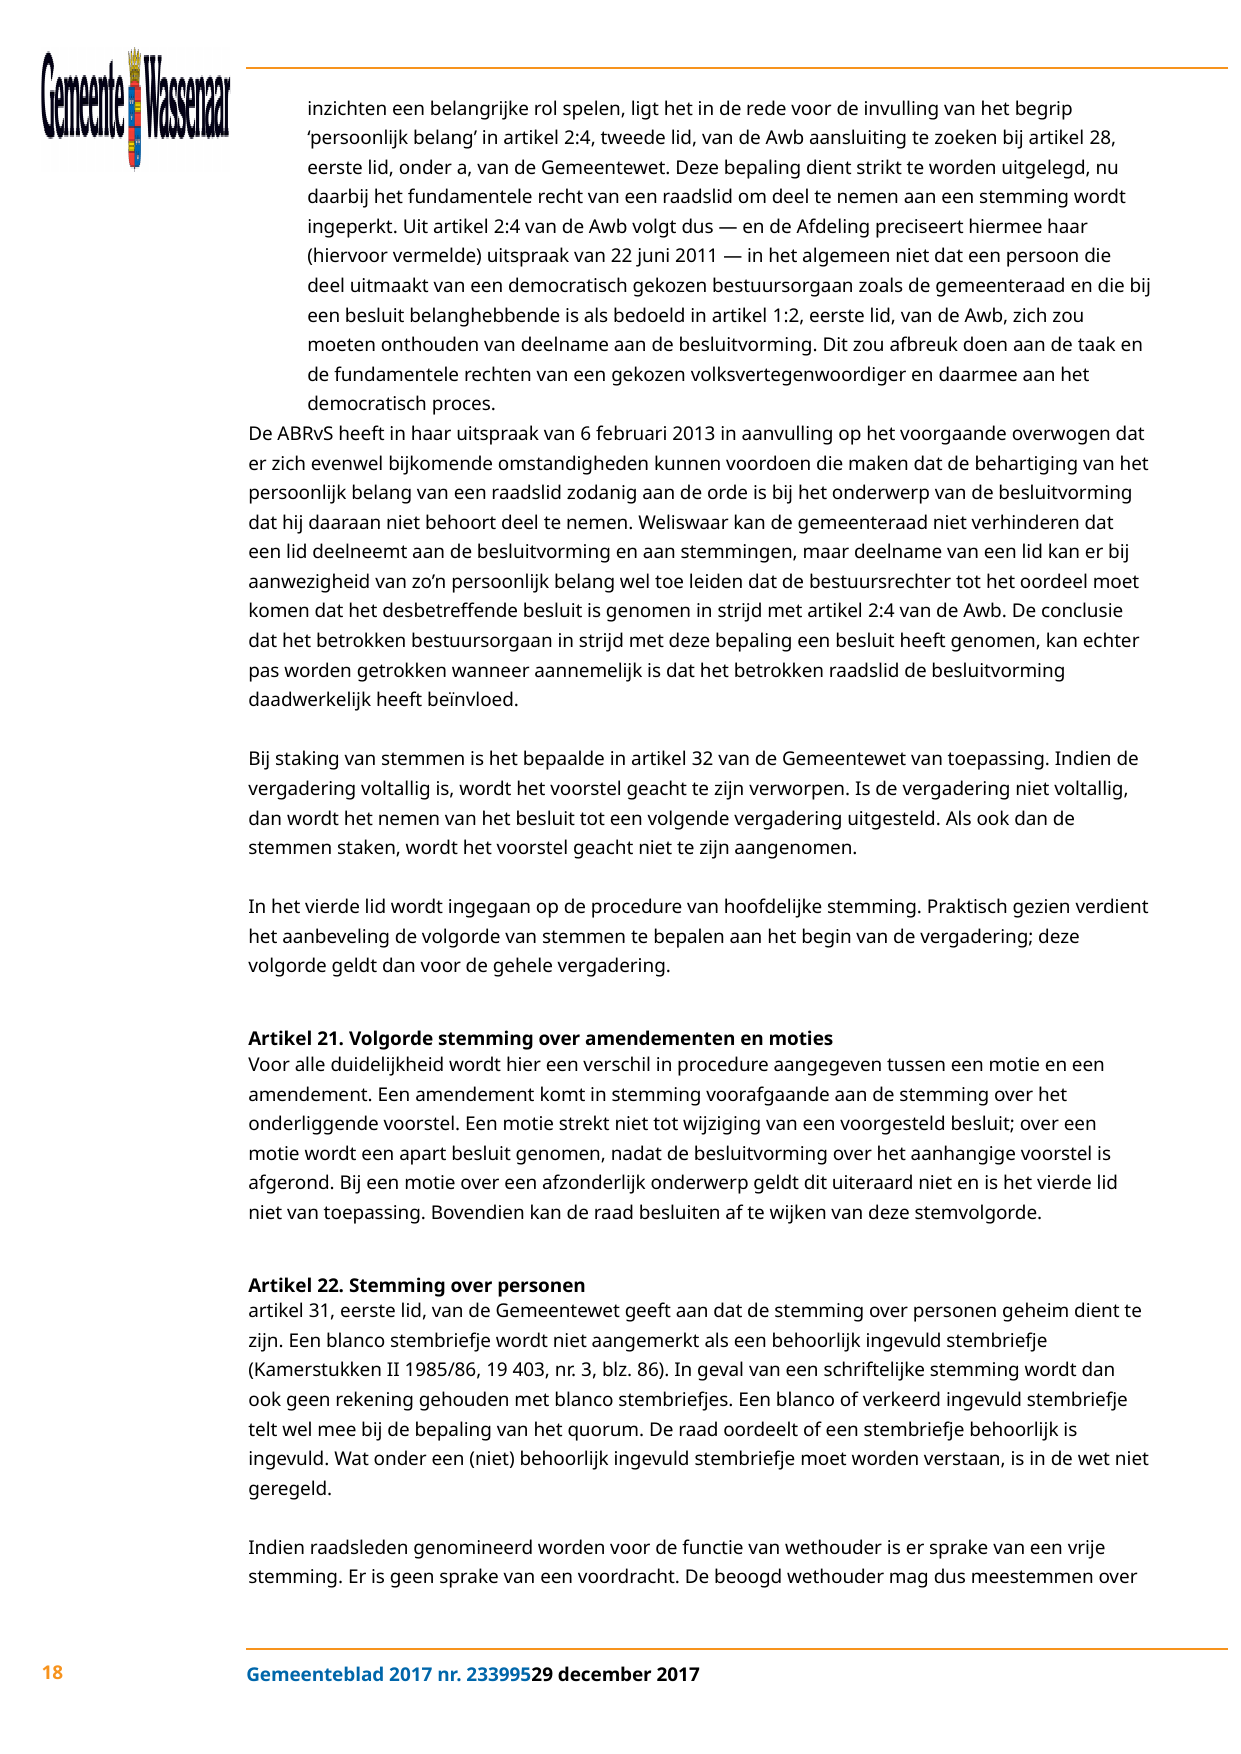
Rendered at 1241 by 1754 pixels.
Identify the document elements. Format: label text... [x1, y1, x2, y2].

list inzichten een belangrijke rol spelen, ligt het in de rede voor de invulling van het begrip ‘persoonlijk belang’ in artikel 2:4, tweede lid, van de Awb aansluiting te zoeken bij artikel 28, eerste lid, onder a, van de Gemeentewet. Deze bepaling dient strikt te worden uitgelegd, nu daarbij het fundamentele recht van een raadslid om deel te nemen aan een stemming wordt ingeperkt. Uit artikel 2:4 van de Awb volgt dus — en de Afdeling preciseert hiermee haar (hiervoor vermelde) uitspraak van 22 juni 2011 — in het algemeen niet dat een persoon die deel uitmaakt van een democratisch gekozen bestuursorgaan zoals de gemeenteraad en die bij een besluit belanghebbende is als bedoeld in artikel 1:2, eerste lid, van de Awb, zich zou moeten onthouden van deelname aan de besluitvorming. Dit zou afbreuk doen aan de taak en de fundamentele rechten van een gekozen volksvertegenwoordiger en daarmee aan het democratisch proces. [248, 95, 1152, 416]
text Artikel 21. Volgorde stemming over amendementen en moties [248, 1025, 1152, 1051]
text Voor alle duidelijkheid wordt hier een verschil in procedure aangegeven tussen een motie en een amendement. Een amendement komt in stemming voorafgaande aan de stemming over het onderliggende voorstel. Een motie strekt niet tot wijziging van een voorgesteld besluit; over een motie wordt een apart besluit genomen, nadat de besluitvorming over het aanhangige voorstel is afgerond. Bij een motie over een afzonderlijk onderwerp geldt dit uiteraard niet en is het vierde lid niet van toepassing. Bovendien kan de raad besluiten af te wijken van deze stemvolgorde. [248, 1051, 1152, 1225]
picture [41, 47, 231, 172]
text Indien raadsleden genomineerd worden voor de functie van wethouder is er sprake van een vrije stemming. Er is geen sprake van een voordracht. De beoogd wethouder mag dus meestemmen over [248, 1534, 1152, 1589]
text artikel 31, eerste lid, van de Gemeentewet geeft aan dat de stemming over personen geheim dient te zijn. Een blanco stembriefje wordt niet aangemerkt als een behoorlijk ingevuld stembriefje (Kamerstukken II 1985/86, 19 403, nr. 3, blz. 86). In geval van een schriftelijke stemming wordt dan ook geen rekening gehouden met blanco stembriefjes. Een blanco of verkeerd ingevuld stembriefje telt wel mee bij de bepaling van het quorum. De raad oordeelt of een stembriefje behoorlijk is ingevuld. Wat onder een (niet) behoorlijk ingevuld stembriefje moet worden verstaan, is in de wet niet geregeld. [248, 1297, 1152, 1501]
text Bij staking van stemmen is het bepaalde in artikel 32 van de Gemeentewet van toepassing. Indien de vergadering voltallig is, wordt het voorstel geacht te zijn verworpen. Is de vergadering niet voltallig, dan wordt het nemen van het besluit tot een volgende vergadering uitgesteld. Als ook dan de stemmen staken, wordt het voorstel geacht niet te zijn aangenomen. [248, 746, 1152, 860]
text In het vierde lid wordt ingegaan op de procedure van hoofdelijke stemming. Praktisch gezien verdient het aanbeveling de volgorde van stemmen te bepalen aan het begin van de vergadering; deze volgorde geldt dan voor de gehele vergadering. [248, 893, 1152, 978]
text De ABRvS heeft in haar uitspraak van 6 februari 2013 in aanvulling op het voorgaande overwogen dat er zich evenwel bijkomende omstandigheden kunnen voordoen die maken dat de behartiging van het persoonlijk belang van een raadslid zodanig aan de orde is bij het onderwerp van de besluitvorming dat hij daaraan niet behoort deel te nemen. Weliswaar kan de gemeenteraad niet verhinderen dat een lid deelneemt aan de besluitvorming en aan stemmingen, maar deelname van een lid kan er bij aanwezigheid van zo’n persoonlijk belang wel toe leiden dat de bestuursrechter tot het oordeel moet komen dat het desbetreffende besluit is genomen in strijd met artikel 2:4 van de Awb. De conclusie dat het betrokken bestuursorgaan in strijd met deze bepaling een besluit heeft genomen, kan echter pas worden getrokken wanneer aannemelijk is dat het betrokken raadslid de besluitvorming daadwerkelijk heeft beïnvloed. [248, 420, 1152, 712]
text Artikel 22. Stemming over personen [248, 1272, 1152, 1297]
